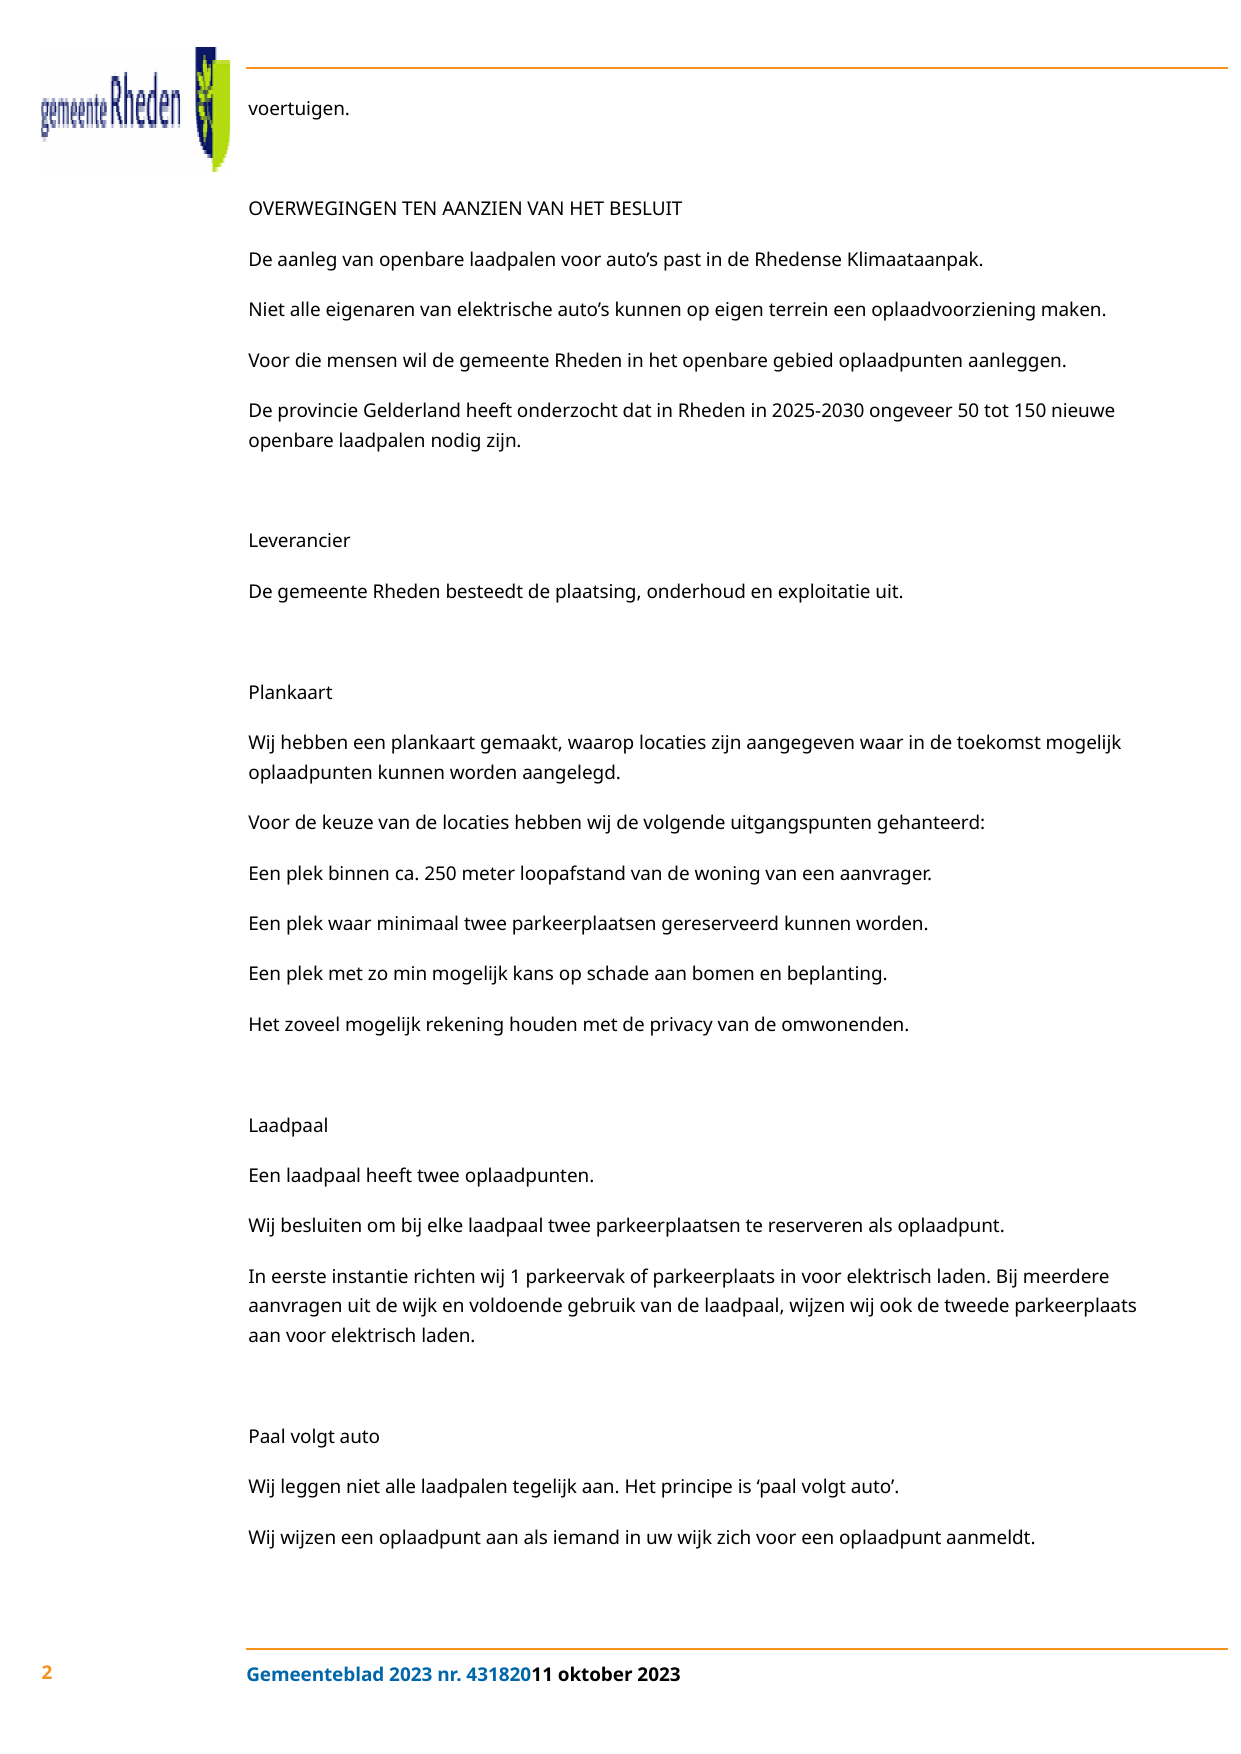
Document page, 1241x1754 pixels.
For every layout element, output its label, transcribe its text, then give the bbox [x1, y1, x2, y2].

text Een plek waar minimaal twee parkeerplaatsen gereserveerd kunnen worden. [248, 910, 1152, 936]
text Wij leggen niet alle laadpalen tegelijk aan. Het principe is ‘paal volgt auto’. [248, 1473, 1152, 1499]
text Laadpaal [248, 1112, 1152, 1138]
text De gemeente Rheden besteedt de plaatsing, onderhoud en exploitatie uit. [248, 578, 1152, 604]
picture [41, 47, 231, 172]
text Een plek binnen ca. 250 meter loopafstand van de woning van een aanvrager. [248, 860, 1152, 886]
text Een laadpaal heeft twee oplaadpunten. [248, 1162, 1152, 1188]
text In eerste instantie richten wij 1 parkeervak of parkeerplaats in voor elektrisch laden. Bij meerdere aanvragen uit de wijk en voldoende gebruik van de laadpaal, wijzen wij ook de tweede parkeerplaats aan voor elektrisch laden. [248, 1263, 1152, 1348]
text Wij besluiten om bij elke laadpaal twee parkeerplaatsen te reserveren als oplaadpunt. [248, 1213, 1152, 1238]
text OVERWEGINGEN TEN AANZIEN VAN HET BESLUIT [248, 196, 1152, 221]
text Plankaart [248, 679, 1152, 705]
text De aanleg van openbare laadpalen voor auto’s past in de Rhedense Klimaataanpak. [248, 246, 1152, 272]
text Een plek met zo min mogelijk kans op schade aan bomen en beplanting. [248, 961, 1152, 986]
text Voor die mensen wil de gemeente Rheden in het openbare gebied oplaadpunten aanleggen. [248, 347, 1152, 373]
text Voor de keuze van de locaties hebben wij de volgende uitgangspunten gehanteerd: [248, 809, 1152, 835]
text voertuigen. [248, 95, 1152, 121]
text Wij hebben een plankaart gemaakt, waarop locaties zijn aangegeven waar in de toekomst mogelijk oplaadpunten kunnen worden aangelegd. [248, 729, 1152, 785]
text Paal volgt auto [248, 1423, 1152, 1449]
text Niet alle eigenaren van elektrische auto’s kunnen op eigen terrein een oplaadvoorziening maken. [248, 296, 1152, 322]
text Leverancier [248, 528, 1152, 553]
text Wij wijzen een oplaadpunt aan als iemand in uw wijk zich voor een oplaadpunt aanmeldt. [248, 1524, 1152, 1550]
text De provincie Gelderland heeft onderzocht dat in Rheden in 2025-2030 ongeveer 50 tot 150 nieuwe openbare laadpalen nodig zijn. [248, 397, 1152, 453]
text Het zoveel mogelijk rekening houden met de privacy van de omwonenden. [248, 1011, 1152, 1037]
